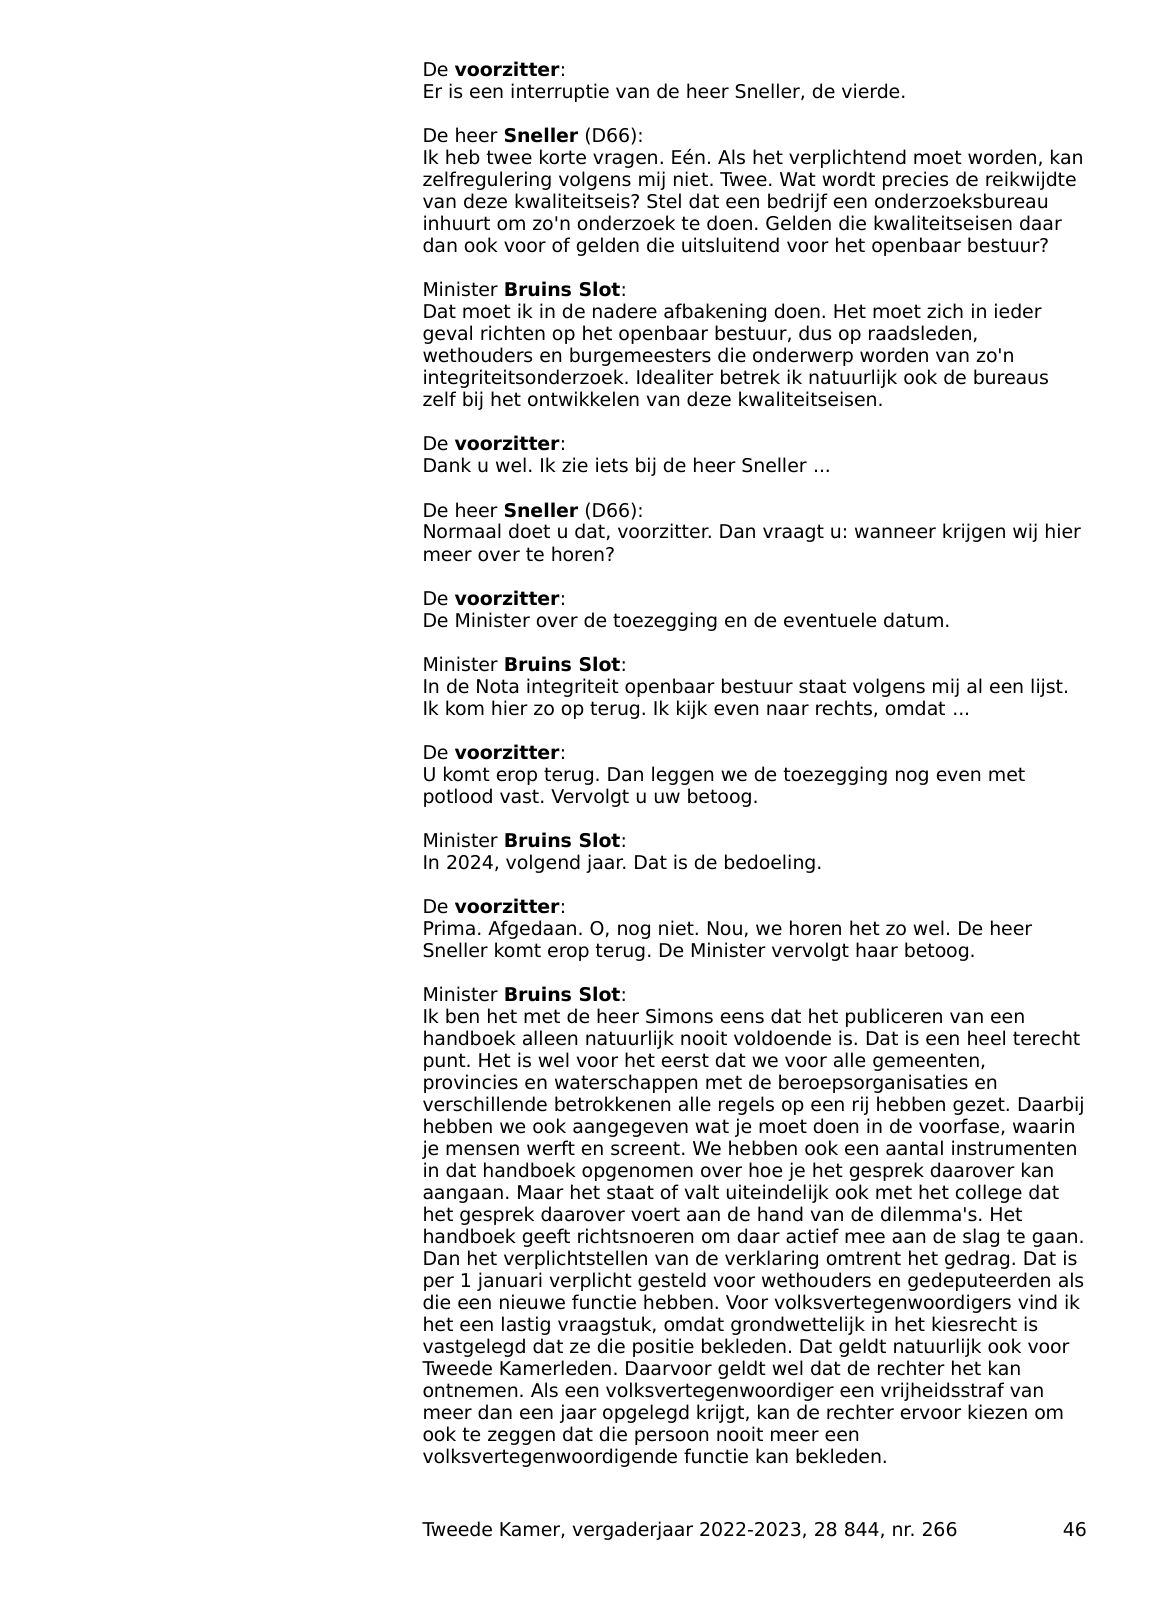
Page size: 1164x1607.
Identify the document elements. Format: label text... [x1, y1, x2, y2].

text Ik ben het met de heer Simons eens dat het publiceren van een handboek alleen natuurlijk nooit voldoende is. Dat is een heel terecht punt. Het is wel voor het eerst dat we voor alle gemeenten, provincies en waterschappen met de beroepsorganisaties en verschillende betrokkenen alle regels op een rij hebben gezet. Daarbij hebben we ook aangegeven wat je moet doen in de voorfase, waarin je mensen werft en screent. We hebben ook een aantal instrumenten in dat handboek opgenomen over hoe je het gesprek daarover kan aangaan. Maar het staat of valt uiteindelijk ook met het college dat het gesprek daarover voert aan de hand van de dilemma's. Het handboek geeft richtsnoeren om daar actief mee aan de slag te gaan. [422, 1006, 1087, 1248]
text Er is een interruptie van de heer Sneller, de vierde. [422, 81, 1087, 103]
text De voorzitter: [422, 59, 1087, 81]
text Dank u wel. Ik zie iets bij de heer Sneller ... [422, 455, 1087, 477]
text Minister Bruins Slot: [422, 654, 1087, 676]
text Minister Bruins Slot: [422, 830, 1087, 852]
text Dan het verplichtstellen van de verklaring omtrent het gedrag. Dat is per 1 januari verplicht gesteld voor wethouders en gedeputeerden als die een nieuwe functie hebben. Voor volksvertegenwoordigers vind ik het een lastig vraagstuk, omdat grondwettelijk in het kiesrecht is vastgelegd dat ze die positie bekleden. Dat geldt natuurlijk ook voor Tweede Kamerleden. Daarvoor geldt wel dat de rechter het kan ontnemen. Als een volksvertegenwoordiger een vrijheidsstraf van meer dan een jaar opgelegd krijgt, kan de rechter ervoor kiezen om ook te zeggen dat die persoon nooit meer een volksvertegenwoordigende functie kan bekleden. [422, 1248, 1087, 1468]
text Normaal doet u dat, voorzitter. Dan vraagt u: wanneer krijgen wij hier meer over te horen? [422, 521, 1087, 565]
text De heer Sneller (D66): [422, 499, 1087, 521]
text De voorzitter: [422, 588, 1087, 609]
text De heer Sneller (D66): [422, 125, 1087, 147]
text De voorzitter: [422, 896, 1087, 918]
text De voorzitter: [422, 433, 1087, 455]
text In 2024, volgend jaar. Dat is de bedoeling. [422, 852, 1087, 874]
text De Minister over de toezegging en de eventuele datum. [422, 609, 1087, 632]
text Ik heb twee korte vragen. Eén. Als het verplichtend moet worden, kan zelfregulering volgens mij niet. Twee. Wat wordt precies de reikwijdte van deze kwaliteitseis? Stel dat een bedrijf een onderzoeksbureau inhuurt om zo'n onderzoek te doen. Gelden die kwaliteitseisen daar dan ook voor of gelden die uitsluitend voor het openbaar bestuur? [422, 147, 1087, 257]
text De voorzitter: [422, 742, 1087, 764]
text Minister Bruins Slot: [422, 984, 1087, 1006]
text In de Nota integriteit openbaar bestuur staat volgens mij al een lijst. Ik kom hier zo op terug. Ik kijk even naar rechts, omdat ... [422, 676, 1087, 720]
text Prima. Afgedaan. O, nog niet. Nou, we horen het zo wel. De heer Sneller komt erop terug. De Minister vervolgt haar betoog. [422, 918, 1087, 962]
text Minister Bruins Slot: [422, 279, 1087, 301]
text Dat moet ik in de nadere afbakening doen. Het moet zich in ieder geval richten op het openbaar bestuur, dus op raadsleden, wethouders en burgemeesters die onderwerp worden van zo'n integriteitsonderzoek. Idealiter betrek ik natuurlijk ook de bureaus zelf bij het ontwikkelen van deze kwaliteitseisen. [422, 301, 1087, 411]
text U komt erop terug. Dan leggen we de toezegging nog even met potlood vast. Vervolgt u uw betoog. [422, 764, 1087, 808]
